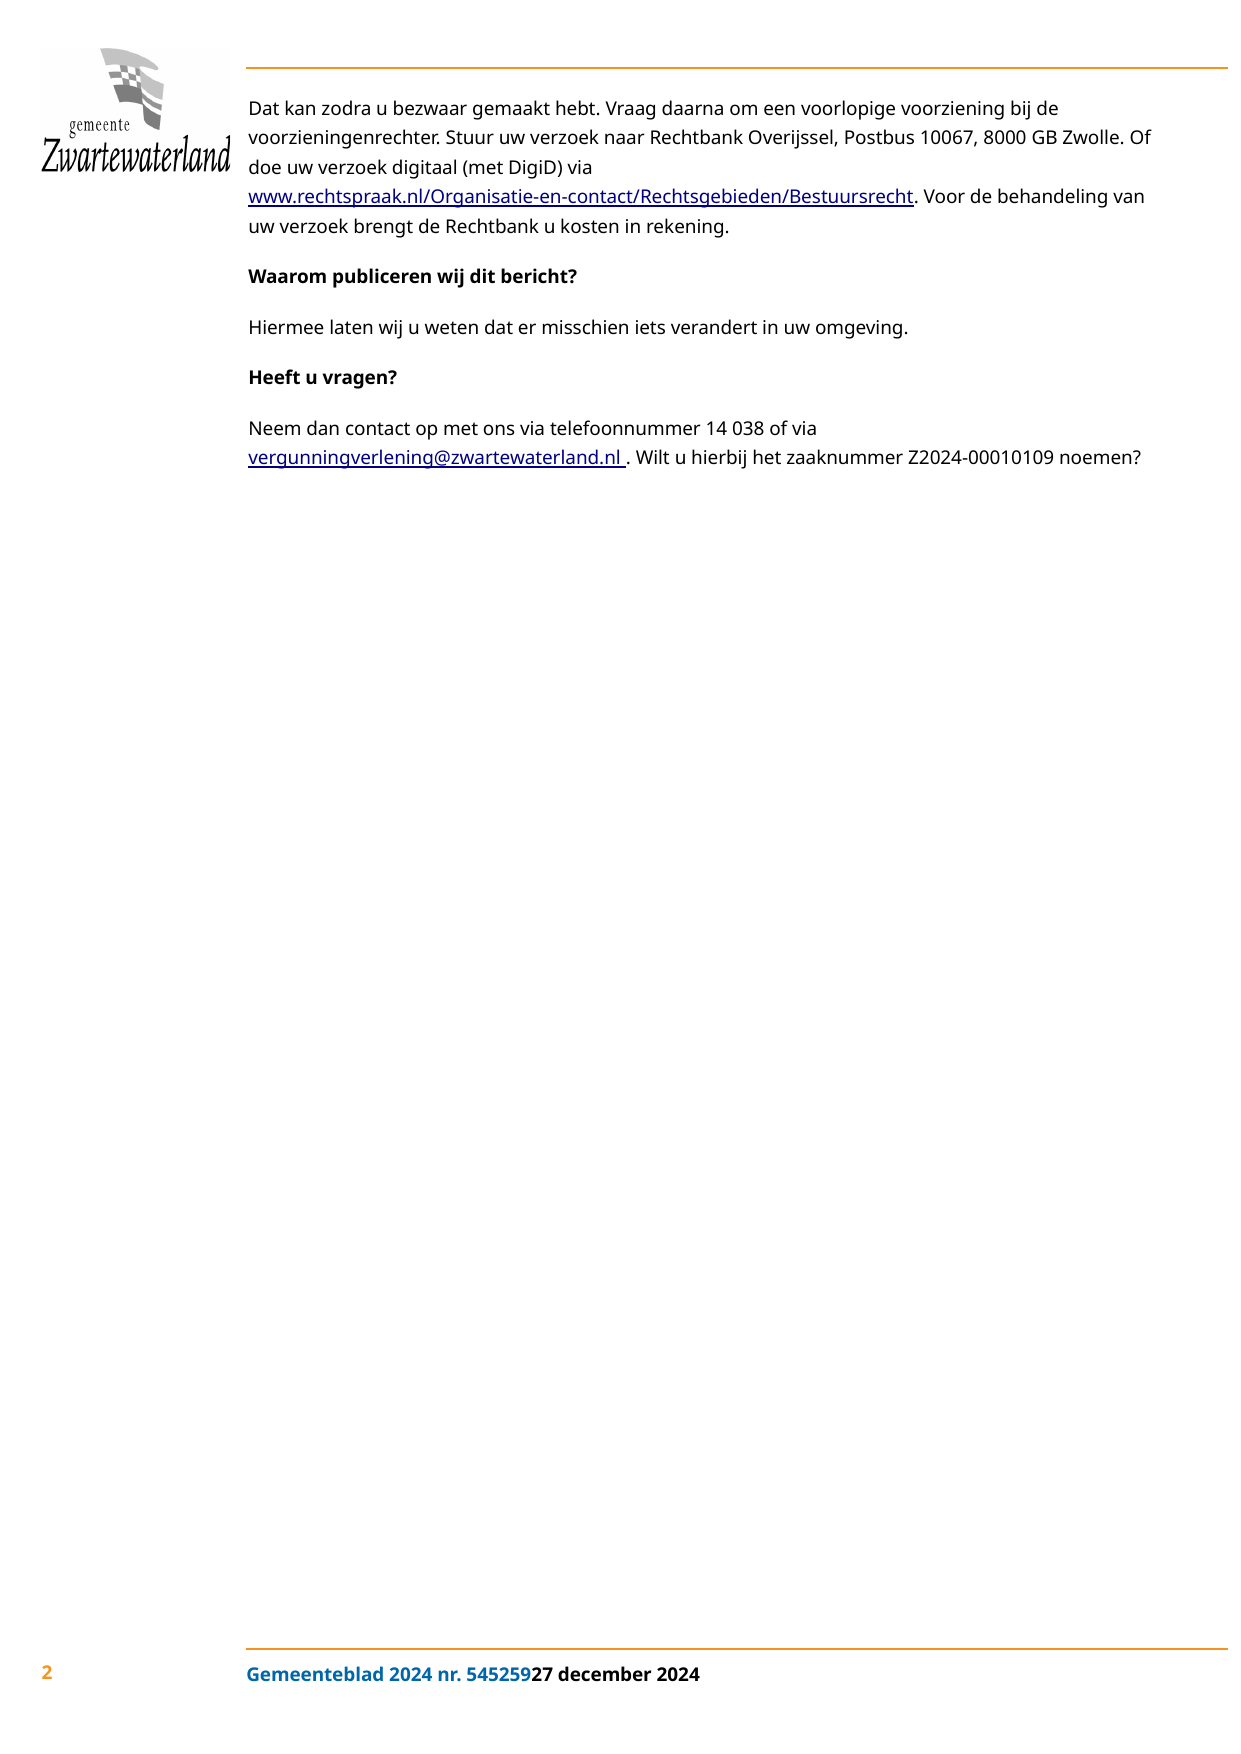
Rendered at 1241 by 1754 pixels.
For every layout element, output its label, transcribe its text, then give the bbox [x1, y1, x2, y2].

text Hiermee laten wij u weten dat er misschien iets verandert in uw omgeving. [248, 314, 1152, 340]
text Waarom publiceren wij dit bericht? [248, 263, 1152, 289]
text Neem dan contact op met ons via telefoonnummer 14 038 of via vergunningverlening@zwartewaterland.nl . Wilt u hierbij het zaaknummer Z2024-00010109 noemen? [248, 415, 1152, 470]
picture [41, 47, 231, 172]
text Heeft u vragen? [248, 364, 1152, 390]
text Dat kan zodra u bezwaar gemaakt hebt. Vraag daarna om een voorlopige voorziening bij de voorzieningenrechter. Stuur uw verzoek naar Rechtbank Overijssel, Postbus 10067, 8000 GB Zwolle. Of doe uw verzoek digitaal (met DigiD) via www.rechtspraak.nl/Organisatie-en-contact/Rechtsgebieden/Bestuursrecht. Voor de behandeling van uw verzoek brengt de Rechtbank u kosten in rekening. [248, 95, 1152, 239]
